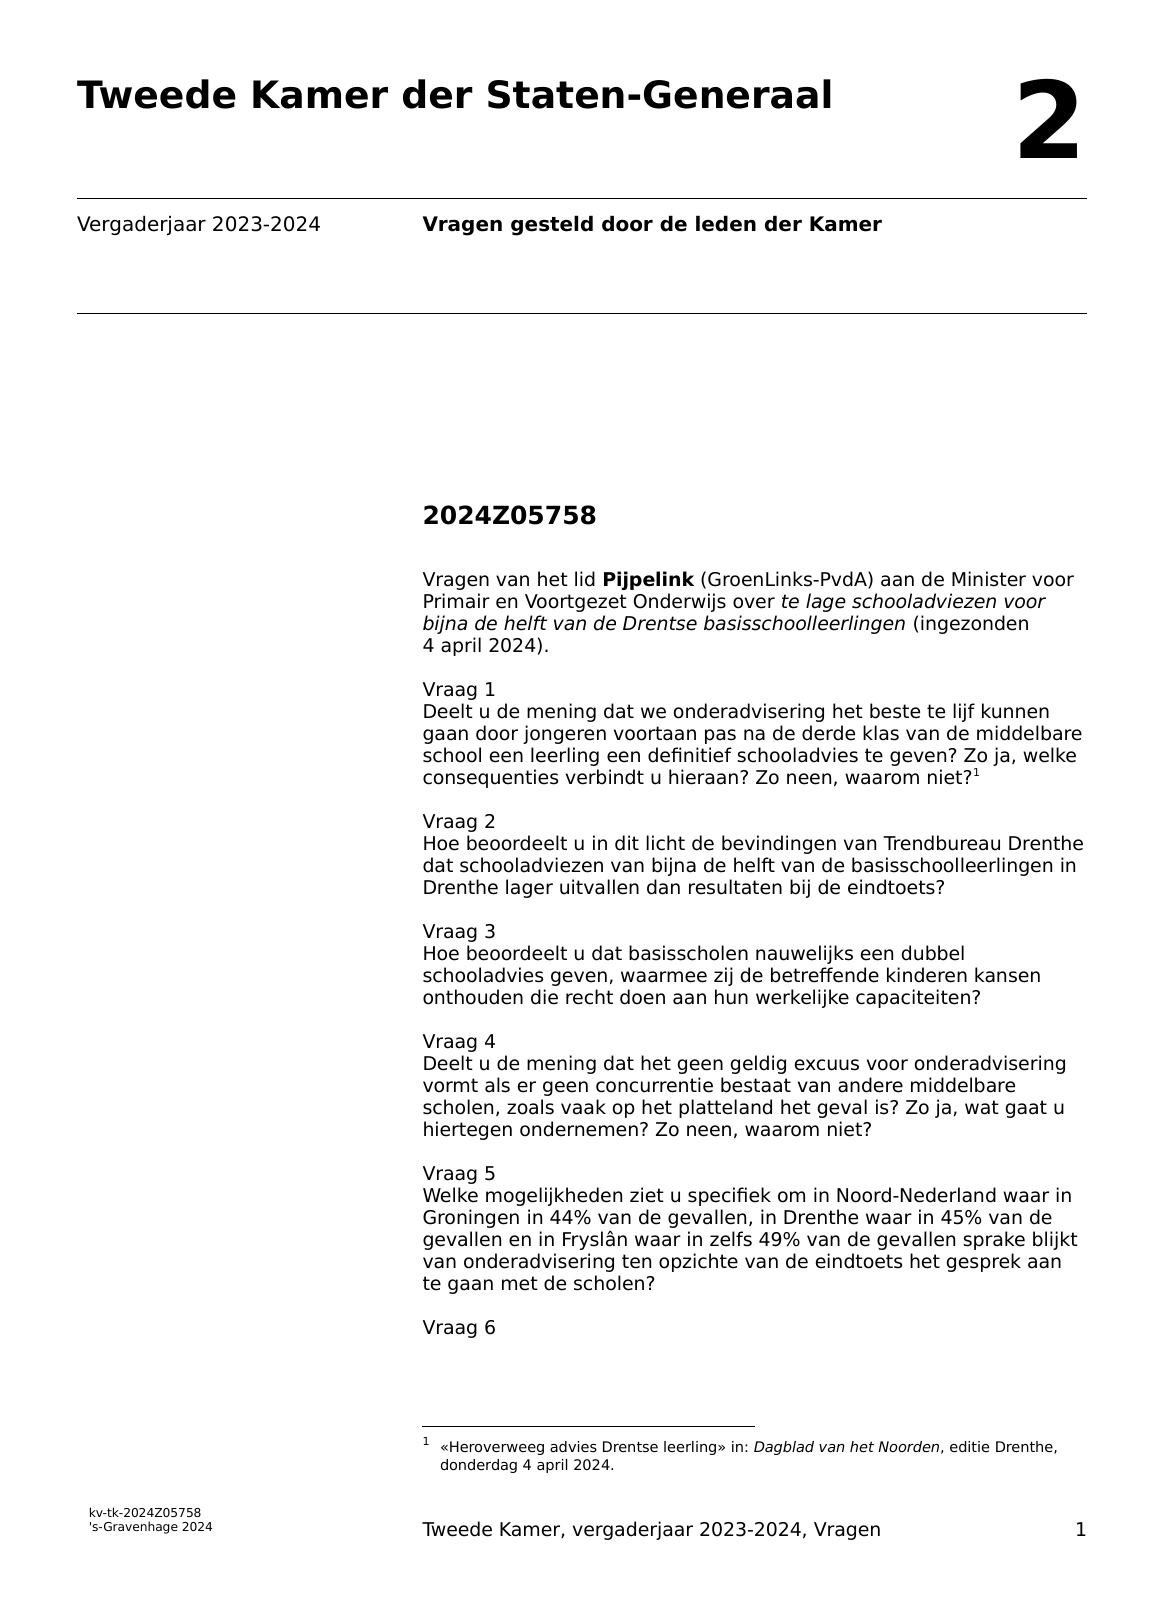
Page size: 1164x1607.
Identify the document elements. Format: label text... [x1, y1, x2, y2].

text Vraag 6 [422, 1317, 1087, 1339]
table_header Tweede Kamer der Staten-Generaal [77, 59, 886, 198]
text Vraag 2 [422, 811, 1087, 833]
table_cell Vergaderjaar 2023-2024 [77, 199, 422, 313]
text Vraag 5 [422, 1163, 1087, 1185]
text kv-tk-2024Z05758 [88, 1506, 323, 1520]
text Welke mogelijkheden ziet u specifiek om in Noord-Nederland waar in Groningen in 44% van de gevallen, in Drenthe waar in 45% van de gevallen en in Fryslân waar in zelfs 49% van de gevallen sprake blijkt van onderadvisering ten opzichte van de eindtoets het gesprek aan te gaan met de scholen? [422, 1185, 1087, 1295]
text Deelt u de mening dat we onderadvisering het beste te lijf kunnen gaan door jongeren voortaan pas na de derde klas van de middelbare school een leerling een definitief schooladvies te geven? Zo ja, welke consequenties verbindt u hieraan? Zo neen, waarom niet? [422, 701, 1087, 789]
text 2024Z05758 [422, 501, 1087, 531]
table_header 2 [886, 59, 1087, 198]
text Hoe beoordeelt u dat basisscholen nauwelijks een dubbel schooladvies geven, waarmee zij de betreffende kinderen kansen onthouden die recht doen aan hun werkelijke capaciteiten? [422, 943, 1087, 1009]
text Vragen van het lid Pijpelink (GroenLinks-PvdA) aan de Minister voor Primair en Voortgezet Onderwijs over te lage schooladviezen voor bijna de helft van de Drentse basisschoolleerlingen (ingezonden 4 april 2024). [422, 569, 1087, 657]
text «Heroverweeg advies Drentse leerling» in: Dagblad van het Noorden, editie Drenthe, donderdag 4 april 2024. [422, 1435, 1087, 1474]
text 's-Gravenhage 2024 [88, 1520, 323, 1534]
text Deelt u de mening dat het geen geldig excuus voor onderadvisering vormt als er geen concurrentie bestaat van andere middelbare scholen, zoals vaak op het platteland het geval is? Zo ja, wat gaat u hiertegen ondernemen? Zo neen, waarom niet? [422, 1053, 1087, 1141]
text Hoe beoordeelt u in dit licht de bevindingen van Trendbureau Drenthe dat schooladviezen van bijna de helft van de basisschoolleerlingen in Drenthe lager uitvallen dan resultaten bij de eindtoets? [422, 833, 1087, 899]
text Vraag 1 [422, 679, 1087, 701]
text Vraag 3 [422, 921, 1087, 943]
text Vraag 4 [422, 1031, 1087, 1053]
table_cell Vragen gesteld door de leden der Kamer [422, 199, 1087, 313]
